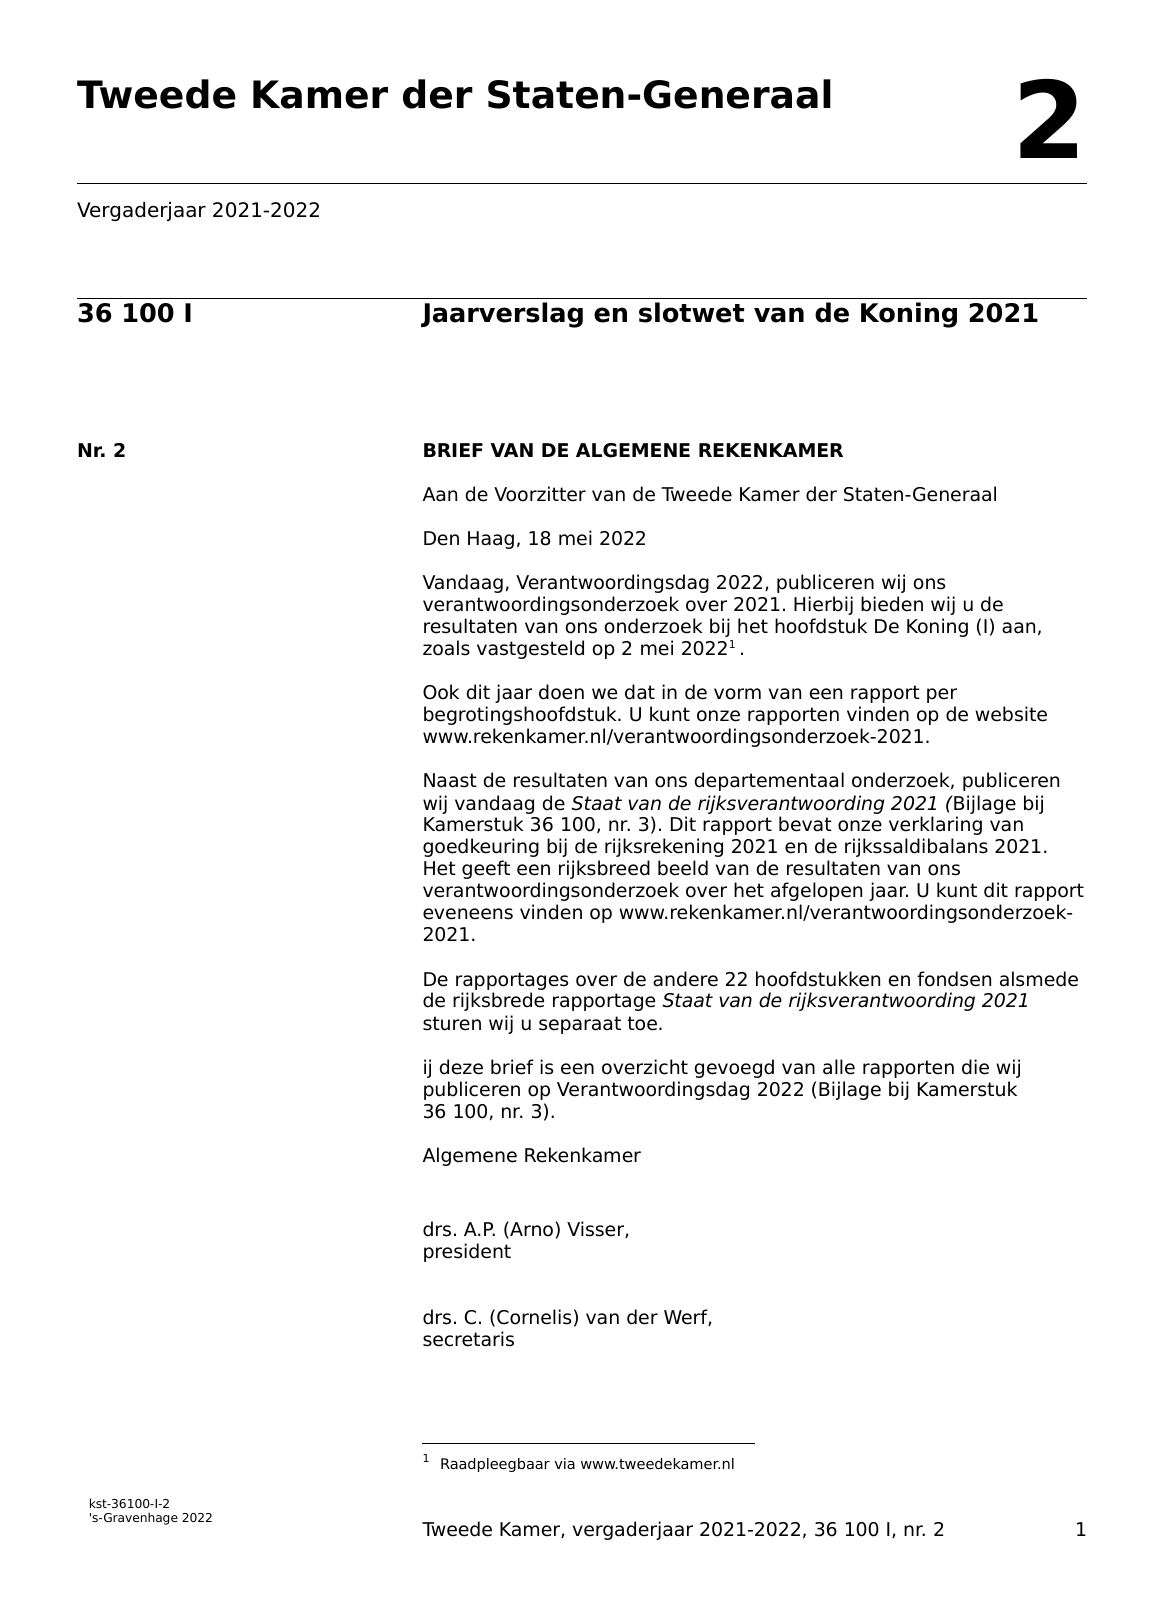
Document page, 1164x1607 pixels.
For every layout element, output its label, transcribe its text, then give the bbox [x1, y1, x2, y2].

text 's-Gravenhage 2022 [88, 1511, 323, 1525]
text kst-36100-I-2 [88, 1497, 323, 1511]
text Algemene Rekenkamer [422, 1145, 1087, 1167]
text Ook dit jaar doen we dat in de vorm van een rapport per begrotingshoofdstuk. U kunt onze rapporten vinden op de website www.rekenkamer.nl/verantwoordingsonderzoek-2021. [422, 682, 1087, 748]
text Naast de resultaten van ons departementaal onderzoek, publiceren wij vandaag de Staat van de rijksverantwoording 2021 (Bijlage bij Kamerstuk 36 100, nr. 3). Dit rapport bevat onze verklaring van goedkeuring bij de rijksrekening 2021 en de rijkssaldibalans 2021. Het geeft een rijksbreed beeld van de resultaten van ons verantwoordingsonderzoek over het afgelopen jaar. U kunt dit rapport eveneens vinden op www.rekenkamer.nl/verantwoordingsonderzoek-2021. [422, 770, 1087, 946]
text Raadpleegbaar via www.tweedekamer.nl [422, 1452, 1087, 1474]
table_header 2 [886, 59, 1087, 183]
subtitle Nr. 2 BRIEF VAN DE ALGEMENE REKENKAMER [77, 440, 1087, 462]
text drs. A.P. (Arno) Visser, president [422, 1197, 1087, 1263]
text Aan de Voorzitter van de Tweede Kamer der Staten-Generaal [422, 484, 1087, 506]
text drs. C. (Cornelis) van der Werf, secretaris [422, 1285, 1087, 1351]
text De rapportages over de andere 22 hoofdstukken en fondsen alsmede de rijksbrede rapportage Staat van de rijksverantwoording 2021 sturen wij u separaat toe. [422, 968, 1087, 1034]
text Den Haag, 18 mei 2022 [422, 528, 1087, 550]
subtitle 36 100 I Jaarverslag en slotwet van de Koning 2021 [77, 299, 1087, 329]
text ij deze brief is een overzicht gevoegd van alle rapporten die wij publiceren op Verantwoordingsdag 2022 (Bijlage bij Kamerstuk 36 100, nr. 3). [422, 1057, 1087, 1122]
text Vandaag, Verantwoordingsdag 2022, publiceren wij ons verantwoordingsonderzoek over 2021. Hierbij bieden wij u de resultaten van ons onderzoek bij het hoofdstuk De Koning (I) aan, zoals vastgesteld op 2 mei 2022. [422, 572, 1087, 660]
table_cell Vergaderjaar 2021-2022 [77, 184, 1087, 298]
table_header Tweede Kamer der Staten-Generaal [77, 59, 886, 183]
